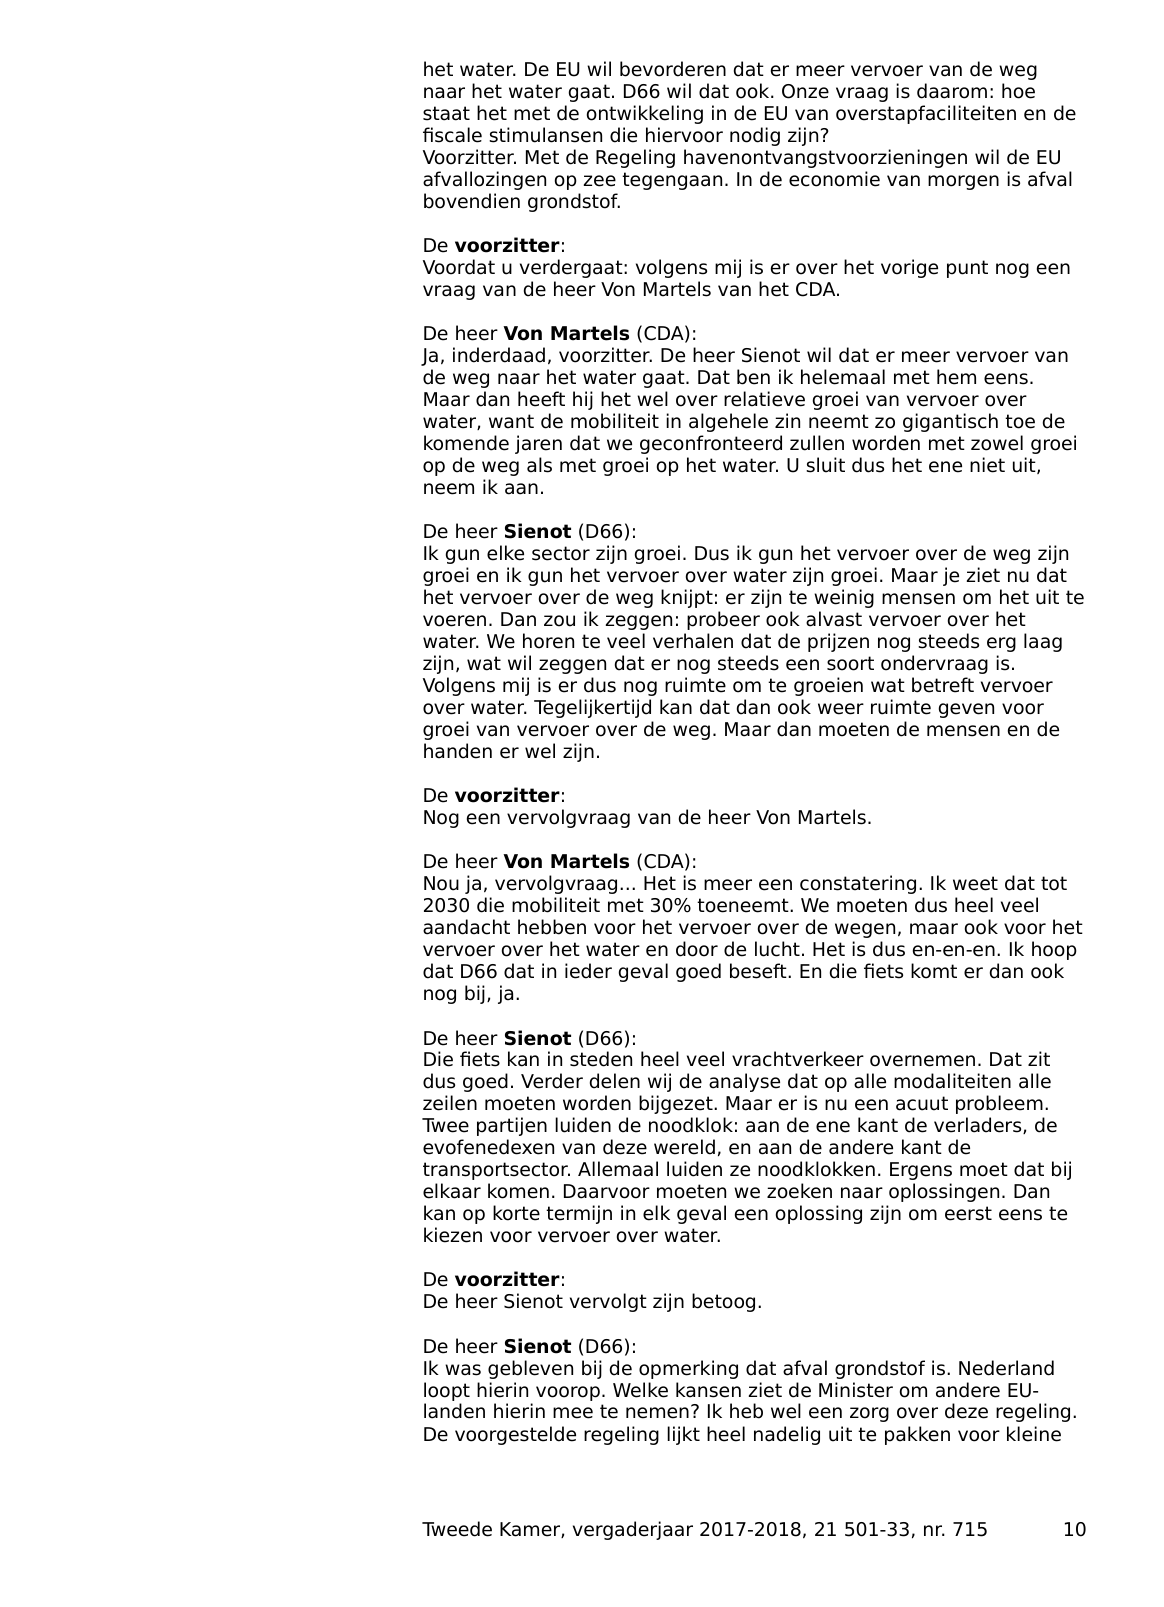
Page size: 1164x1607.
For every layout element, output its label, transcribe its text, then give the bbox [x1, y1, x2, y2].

text De voorzitter: [422, 1269, 1087, 1291]
text het water. De EU wil bevorderen dat er meer vervoer van de weg naar het water gaat. D66 wil dat ook. Onze vraag is daarom: hoe staat het met de ontwikkeling in de EU van overstapfaciliteiten en de fiscale stimulansen die hiervoor nodig zijn? [422, 59, 1087, 147]
text De heer Sienot (D66): [422, 521, 1087, 543]
text Ik gun elke sector zijn groei. Dus ik gun het vervoer over de weg zijn groei en ik gun het vervoer over water zijn groei. Maar je ziet nu dat het vervoer over de weg knijpt: er zijn te weinig mensen om het uit te voeren. Dan zou ik zeggen: probeer ook alvast vervoer over het water. We horen te veel verhalen dat de prijzen nog steeds erg laag zijn, wat wil zeggen dat er nog steeds een soort ondervraag is. Volgens mij is er dus nog ruimte om te groeien wat betreft vervoer over water. Tegelijkertijd kan dat dan ook weer ruimte geven voor groei van vervoer over de weg. Maar dan moeten de mensen en de handen er wel zijn. [422, 543, 1087, 763]
text De heer Von Martels (CDA): [422, 323, 1087, 345]
text Ik was gebleven bij de opmerking dat afval grondstof is. Nederland loopt hierin voorop. Welke kansen ziet de Minister om andere EU-landen hierin mee te nemen? Ik heb wel een zorg over deze regeling. De voorgestelde regeling lijkt heel nadelig uit te pakken voor kleine [422, 1357, 1087, 1445]
text De heer Sienot (D66): [422, 1336, 1087, 1357]
text De heer Sienot vervolgt zijn betoog. [422, 1291, 1087, 1313]
text De voorzitter: [422, 235, 1087, 257]
text Voorzitter. Met de Regeling havenontvangstvoorzieningen wil de EU afvallozingen op zee tegengaan. In de economie van morgen is afval bovendien grondstof. [422, 147, 1087, 213]
text Nog een vervolgvraag van de heer Von Martels. [422, 807, 1087, 829]
text Nou ja, vervolgvraag... Het is meer een constatering. Ik weet dat tot 2030 die mobiliteit met 30% toeneemt. We moeten dus heel veel aandacht hebben voor het vervoer over de wegen, maar ook voor het vervoer over het water en door de lucht. Het is dus en-en-en. Ik hoop dat D66 dat in ieder geval goed beseft. En die fiets komt er dan ook nog bij, ja. [422, 873, 1087, 1005]
text Die fiets kan in steden heel veel vrachtverkeer overnemen. Dat zit dus goed. Verder delen wij de analyse dat op alle modaliteiten alle zeilen moeten worden bijgezet. Maar er is nu een acuut probleem. Twee partijen luiden de noodklok: aan de ene kant de verladers, de evofenedexen van deze wereld, en aan de andere kant de transportsector. Allemaal luiden ze noodklokken. Ergens moet dat bij elkaar komen. Daarvoor moeten we zoeken naar oplossingen. Dan kan op korte termijn in elk geval een oplossing zijn om eerst eens te kiezen voor vervoer over water. [422, 1049, 1087, 1247]
text De heer Von Martels (CDA): [422, 851, 1087, 873]
text De voorzitter: [422, 785, 1087, 807]
text De heer Sienot (D66): [422, 1027, 1087, 1049]
text Voordat u verdergaat: volgens mij is er over het vorige punt nog een vraag van de heer Von Martels van het CDA. [422, 257, 1087, 301]
text Ja, inderdaad, voorzitter. De heer Sienot wil dat er meer vervoer van de weg naar het water gaat. Dat ben ik helemaal met hem eens. Maar dan heeft hij het wel over relatieve groei van vervoer over water, want de mobiliteit in algehele zin neemt zo gigantisch toe de komende jaren dat we geconfronteerd zullen worden met zowel groei op de weg als met groei op het water. U sluit dus het ene niet uit, neem ik aan. [422, 345, 1087, 499]
